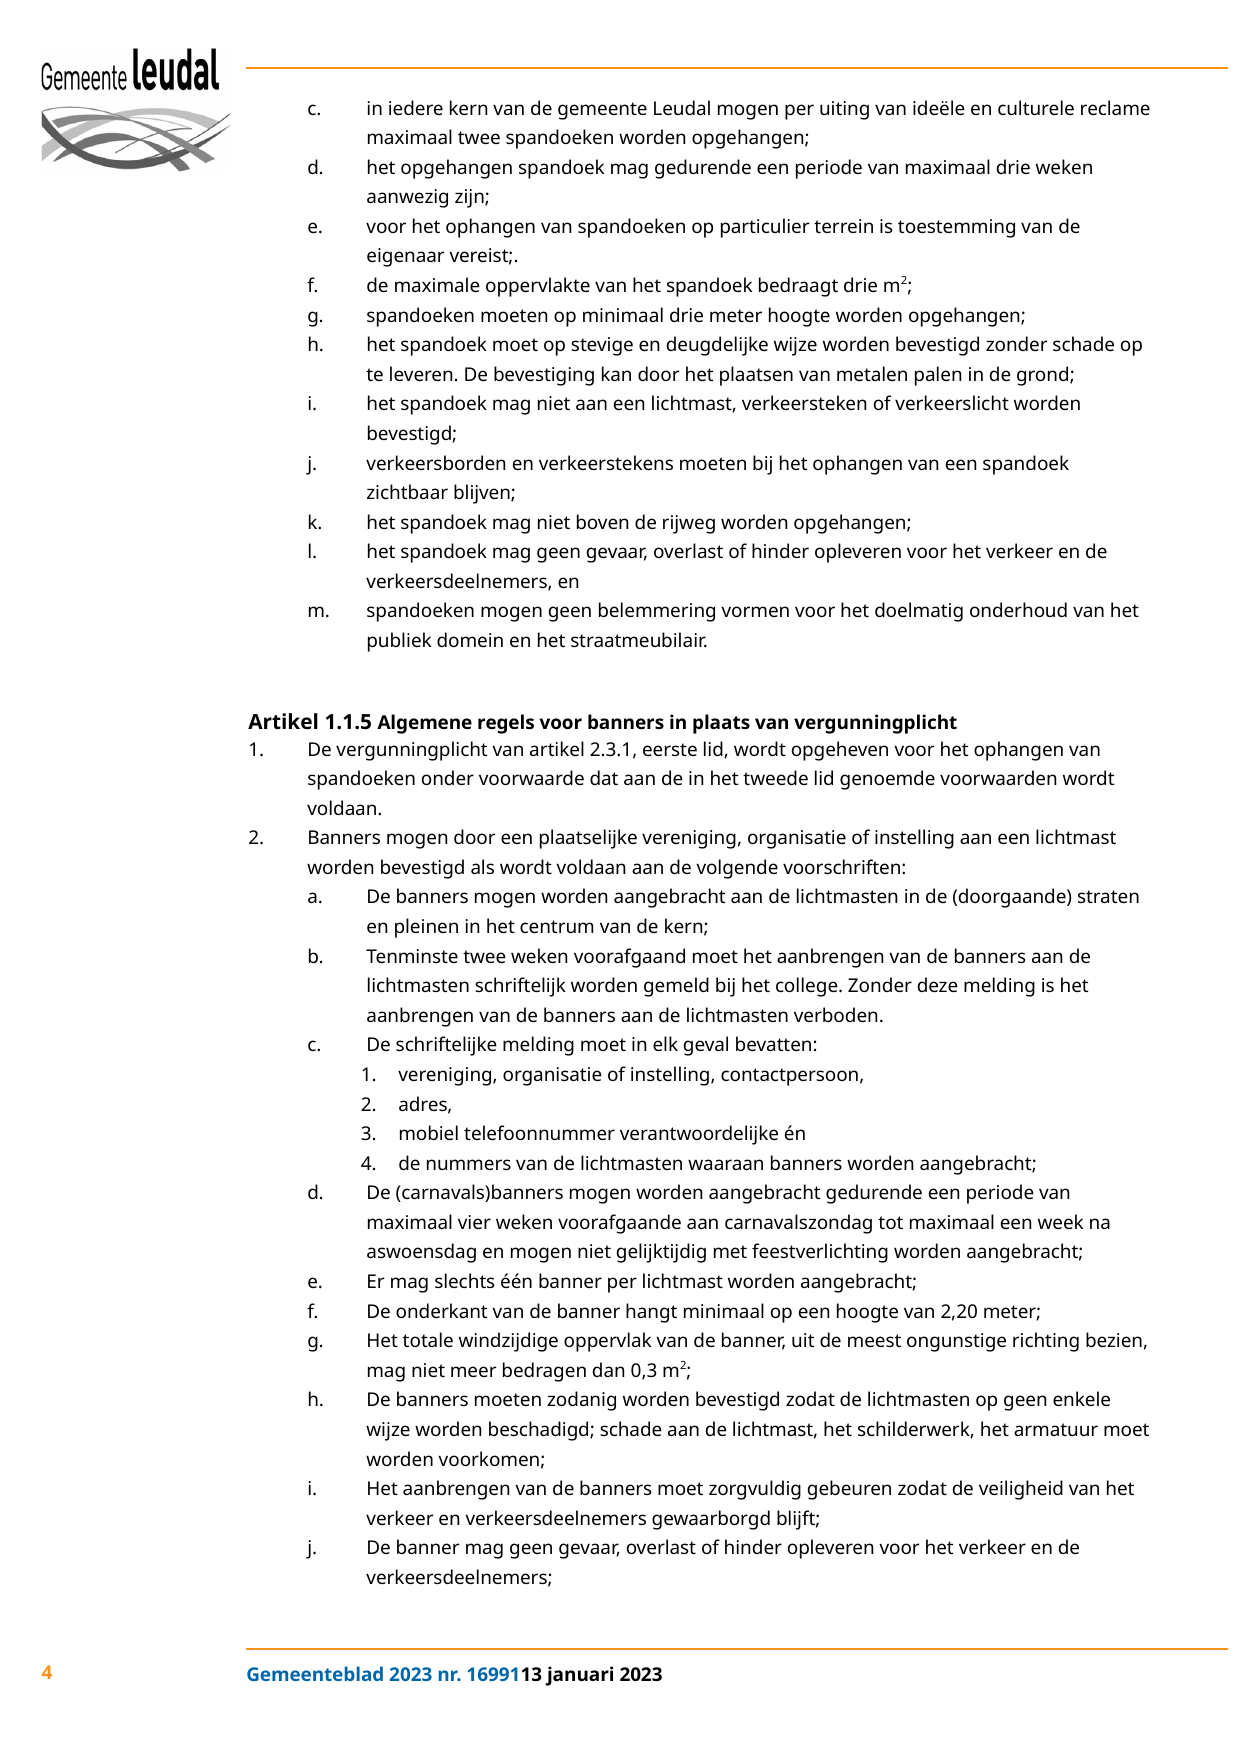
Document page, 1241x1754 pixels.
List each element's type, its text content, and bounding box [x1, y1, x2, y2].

list het spandoek mag niet boven de rijweg worden opgehangen; [307, 509, 1152, 535]
list mobiel telefoonnummer verantwoordelijke én [361, 1120, 1152, 1146]
list verkeersborden en verkeerstekens moeten bij het ophangen van een spandoek zichtbaar blijven; [307, 450, 1152, 505]
text Artikel 1.1.5 Algemene regels voor banners in plaats van vergunningplicht [248, 707, 1152, 736]
list Er mag slechts één banner per lichtmast worden aangebracht; [307, 1268, 1152, 1294]
list De schriftelijke melding moet in elk geval bevatten: [307, 1032, 1152, 1057]
list De (carnavals)banners mogen worden aangebracht gedurende een periode van maximaal vier weken voorafgaande aan carnavalszondag tot maximaal een week na aswoensdag en mogen niet gelijktijdig met feestverlichting worden aangebracht; [307, 1179, 1152, 1264]
list Tenminste twee weken voorafgaand moet het aanbrengen van de banners aan de lichtmasten schriftelijk worden gemeld bij het college. Zonder deze melding is het aanbrengen van de banners aan de lichtmasten verboden. [307, 943, 1152, 1028]
list De vergunningplicht van artikel 2.3.1, eerste lid, wordt opgeheven voor het ophangen van spandoeken onder voorwaarde dat aan de in het tweede lid genoemde voorwaarden wordt voldaan. [248, 736, 1152, 821]
list De banner mag geen gevaar, overlast of hinder opleveren voor het verkeer en de verkeersdeelnemers; [307, 1534, 1152, 1590]
list het spandoek moet op stevige en deugdelijke wijze worden bevestigd zonder schade op te leveren. De bevestiging kan door het plaatsen van metalen palen in de grond; [307, 331, 1152, 387]
list spandoeken moeten op minimaal drie meter hoogte worden opgehangen; [307, 302, 1152, 328]
list het opgehangen spandoek mag gedurende een periode van maximaal drie weken aanwezig zijn; [307, 154, 1152, 209]
picture [41, 47, 231, 172]
list De banners mogen worden aangebracht aan de lichtmasten in de (doorgaande) straten en pleinen in het centrum van de kern; [307, 884, 1152, 939]
list adres, [361, 1091, 1152, 1116]
list De banners moeten zodanig worden bevestigd zodat de lichtmasten op geen enkele wijze worden beschadigd; schade aan de lichtmast, het schilderwerk, het armatuur moet worden voorkomen; [307, 1387, 1152, 1471]
list in iedere kern van de gemeente Leudal mogen per uiting van ideële en culturele reclame maximaal twee spandoeken worden opgehangen; [307, 95, 1152, 150]
list De onderkant van de banner hangt minimaal op een hoogte van 2,20 meter; [307, 1298, 1152, 1323]
list het spandoek mag niet aan een lichtmast, verkeersteken of verkeerslicht worden bevestigd; [307, 391, 1152, 446]
list spandoeken mogen geen belemmering vormen voor het doelmatig onderhoud van het publiek domein en het straatmeubilair. [307, 598, 1152, 653]
list Banners mogen door een plaatselijke vereniging, organisatie of instelling aan een lichtmast worden bevestigd als wordt voldaan aan de volgende voorschriften: [248, 824, 1152, 880]
list vereniging, organisatie of instelling, contactpersoon, [361, 1061, 1152, 1087]
list Het totale windzijdige oppervlak van de banner, uit de meest ongunstige richting bezien, mag niet meer bedragen dan 0,3 m2; [307, 1327, 1152, 1383]
list de nummers van de lichtmasten waaraan banners worden aangebracht; [361, 1150, 1152, 1176]
list de maximale oppervlakte van het spandoek bedraagt drie m2; [307, 272, 1152, 298]
list voor het ophangen van spandoeken op particulier terrein is toestemming van de eigenaar vereist;. [307, 213, 1152, 268]
list Het aanbrengen van de banners moet zorgvuldig gebeuren zodat de veiligheid van het verkeer en verkeersdeelnemers gewaarborgd blijft; [307, 1475, 1152, 1531]
list het spandoek mag geen gevaar, overlast of hinder opleveren voor het verkeer en de verkeersdeelnemers, en [307, 538, 1152, 594]
